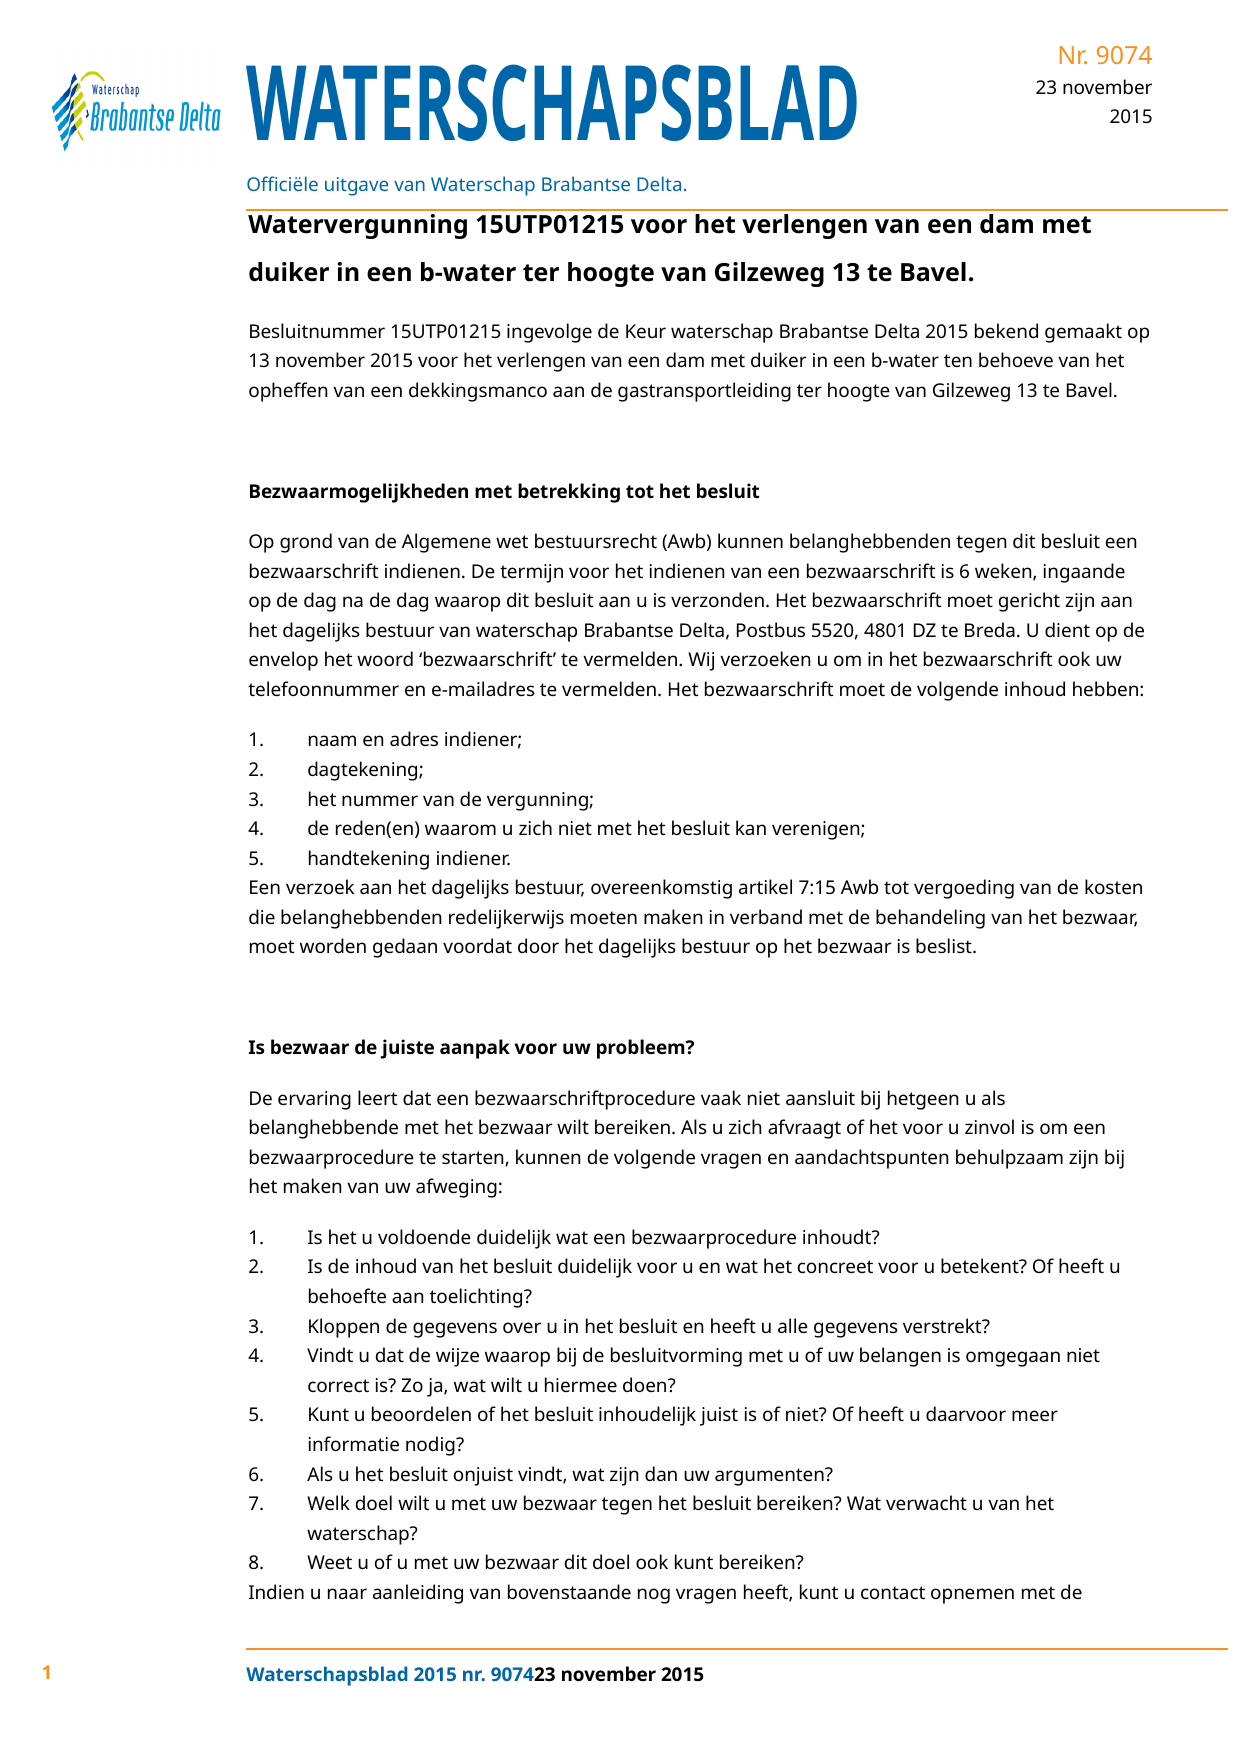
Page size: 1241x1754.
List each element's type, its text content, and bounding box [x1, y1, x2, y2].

text Is bezwaar de juiste aanpak voor uw probleem? [248, 1034, 1152, 1060]
list Kloppen de gegevens over u in het besluit en heeft u alle gegevens verstrekt? [248, 1313, 1152, 1339]
text Besluitnummer 15UTP01215 ingevolge de Keur waterschap Brabantse Delta 2015 bekend gemaakt op 13 november 2015 voor het verlengen van een dam met duiker in een b-water ten behoeve van het opheffen van een dekkingsmanco aan de gastransportleiding ter hoogte van Gilzeweg 13 te Bavel. [248, 318, 1152, 403]
text Watervergunning 15UTP01215 voor het verlengen van een dam met duiker in een b-water ter hoogte van Gilzeweg 13 te Bavel. [248, 211, 1152, 288]
picture [41, 47, 231, 172]
list Is het u voldoende duidelijk wat een bezwaarprocedure inhoudt? [248, 1224, 1152, 1250]
list Als u het besluit onjuist vindt, wat zijn dan uw argumenten? [248, 1461, 1152, 1487]
text Op grond van de Algemene wet bestuursrecht (Awb) kunnen belanghebbenden tegen dit besluit een bezwaarschrift indienen. De termijn voor het indienen van een bezwaarschrift is 6 weken, ingaande op de dag na de dag waarop dit besluit aan u is verzonden. Het bezwaarschrift moet gericht zijn aan het dagelijks bestuur van waterschap Brabantse Delta, Postbus 5520, 4801 DZ te Breda. U dient op de envelop het woord ‘bezwaarschrift’ te vermelden. Wij verzoeken u om in het bezwaarschrift ook uw telefoonnummer en e‑mailadres te vermelden. Het bezwaarschrift moet de volgende inhoud hebben: [248, 528, 1152, 702]
list de reden(en) waarom u zich niet met het besluit kan verenigen; [248, 815, 1152, 841]
list Vindt u dat de wijze waarop bij de besluitvorming met u of uw belangen is omgegaan niet correct is? Zo ja, wat wilt u hiermee doen? [248, 1342, 1152, 1398]
list Weet u of u met uw bezwaar dit doel ook kunt bereiken? [248, 1549, 1152, 1575]
text Bezwaarmogelijkheden met betrekking tot het besluit [248, 478, 1152, 504]
list naam en adres indiener; [248, 727, 1152, 752]
text Een verzoek aan het dagelijks bestuur, overeenkomstig artikel 7:15 Awb tot vergoeding van de kosten die belanghebbenden redelijkerwijs moeten maken in verband met de behandeling van het bezwaar, moet worden gedaan voordat door het dagelijks bestuur op het bezwaar is beslist. [248, 874, 1152, 959]
list dagtekening; [248, 756, 1152, 782]
list handtekening indiener. [248, 845, 1152, 871]
text De ervaring leert dat een bezwaarschriftprocedure vaak niet aansluit bij hetgeen u als belanghebbende met het bezwaar wilt bereiken. Als u zich afvraagt of het voor u zinvol is om een bezwaarprocedure te starten, kunnen de volgende vragen en aandachtspunten behulpzaam zijn bij het maken van uw afweging: [248, 1085, 1152, 1199]
list Kunt u beoordelen of het besluit inhoudelijk juist is of niet? Of heeft u daarvoor meer informatie nodig? [248, 1402, 1152, 1457]
list Is de inhoud van het besluit duidelijk voor u en wat het concreet voor u betekent? Of heeft u behoefte aan toelichting? [248, 1254, 1152, 1309]
text Indien u naar aanleiding van bovenstaande nog vragen heeft, kunt u contact opnemen met de [248, 1579, 1152, 1605]
list Welk doel wilt u met uw bezwaar tegen het besluit bereiken? Wat verwacht u van het waterschap? [248, 1490, 1152, 1546]
list het nummer van de vergunning; [248, 786, 1152, 812]
